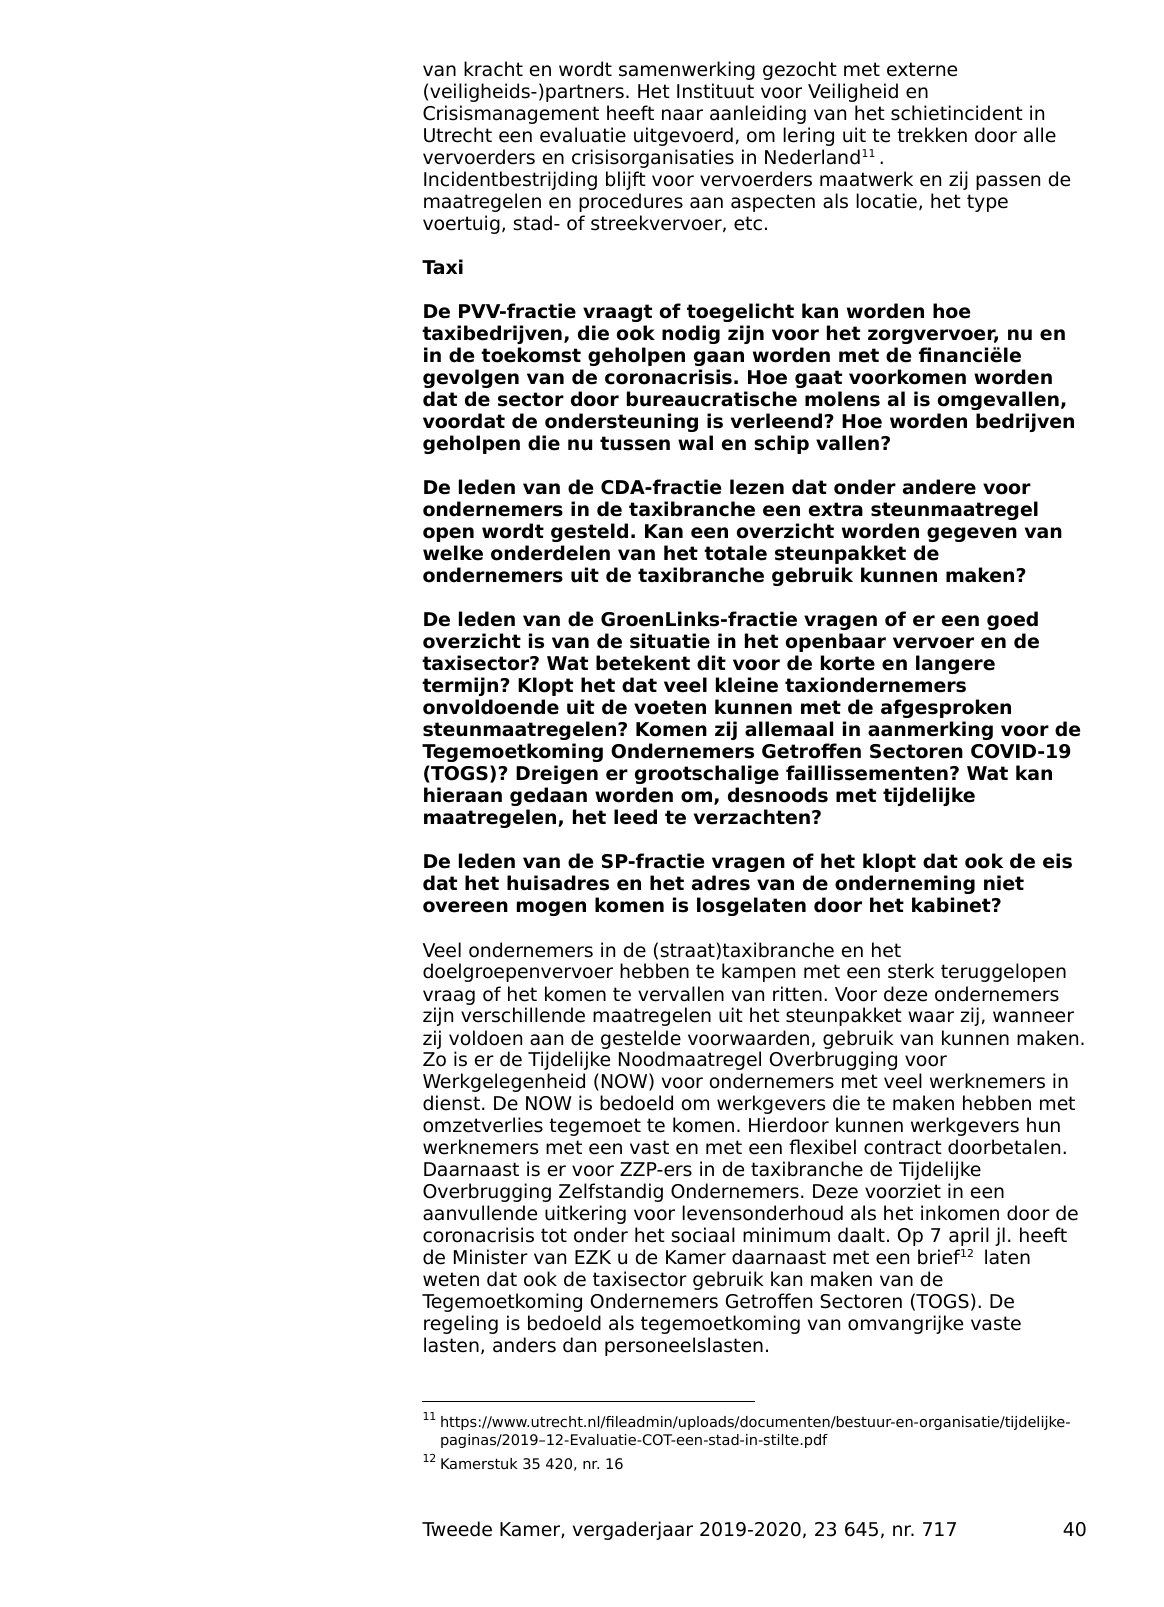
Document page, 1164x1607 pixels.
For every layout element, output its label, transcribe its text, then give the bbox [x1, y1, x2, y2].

text Kamerstuk 35 420, nr. 16 [422, 1452, 1087, 1474]
text https://www.utrecht.nl/fileadmin/uploads/documenten/bestuur-en-organisatie/tijdelijke-paginas/2019–12-Evaluatie-COT-een-stad-in-stilte.pdf [422, 1410, 1087, 1449]
text De leden van de GroenLinks-fractie vragen of er een goed overzicht is van de situatie in het openbaar vervoer en de taxisector? Wat betekent dit voor de korte en langere termijn? Klopt het dat veel kleine taxiondernemers onvoldoende uit de voeten kunnen met de afgesproken steunmaatregelen? Komen zij allemaal in aanmerking voor de Tegemoetkoming Ondernemers Getroffen Sectoren COVID-19 (TOGS)? Dreigen er grootschalige faillissementen? Wat kan hieraan gedaan worden om, desnoods met tijdelijke maatregelen, het leed te verzachten? [422, 609, 1087, 829]
text De leden van de SP-fractie vragen of het klopt dat ook de eis dat het huisadres en het adres van de onderneming niet overeen mogen komen is losgelaten door het kabinet? [422, 851, 1087, 917]
text van kracht en wordt samenwerking gezocht met externe (veiligheids-)partners. Het Instituut voor Veiligheid en Crisismanagement heeft naar aanleiding van het schietincident in Utrecht een evaluatie uitgevoerd, om lering uit te trekken door alle vervoerders en crisisorganisaties in Nederland. [422, 59, 1087, 169]
text De leden van de CDA-fractie lezen dat onder andere voor ondernemers in de taxibranche een extra steunmaatregel open wordt gesteld. Kan een overzicht worden gegeven van welke onderdelen van het totale steunpakket de ondernemers uit de taxibranche gebruik kunnen maken? [422, 477, 1087, 587]
text De PVV-fractie vraagt of toegelicht kan worden hoe taxibedrijven, die ook nodig zijn voor het zorgvervoer, nu en in de toekomst geholpen gaan worden met de financiële gevolgen van de coronacrisis. Hoe gaat voorkomen worden dat de sector door bureaucratische molens al is omgevallen, voordat de ondersteuning is verleend? Hoe worden bedrijven geholpen die nu tussen wal en schip vallen? [422, 301, 1087, 455]
subtitle Taxi [422, 257, 1087, 279]
text Incidentbestrijding blijft voor vervoerders maatwerk en zij passen de maatregelen en procedures aan aspecten als locatie, het type voertuig, stad- of streekvervoer, etc. [422, 169, 1087, 235]
text Veel ondernemers in de (straat)taxibranche en het doelgroepenvervoer hebben te kampen met een sterk teruggelopen vraag of het komen te vervallen van ritten. Voor deze ondernemers zijn verschillende maatregelen uit het steunpakket waar zij, wanneer zij voldoen aan de gestelde voorwaarden, gebruik van kunnen maken. Zo is er de Tijdelijke Noodmaatregel Overbrugging voor Werkgelegenheid (NOW) voor ondernemers met veel werknemers in dienst. De NOW is bedoeld om werkgevers die te maken hebben met omzetverlies tegemoet te komen. Hierdoor kunnen werkgevers hun werknemers met een vast en met een flexibel contract doorbetalen. Daarnaast is er voor ZZP-ers in de taxibranche de Tijdelijke Overbrugging Zelfstandig Ondernemers. Deze voorziet in een aanvullende uitkering voor levensonderhoud als het inkomen door de coronacrisis tot onder het sociaal minimum daalt. Op 7 april jl. heeft de Minister van EZK u de Kamer daarnaast met een brief laten weten dat ook de taxisector gebruik kan maken van de Tegemoetkoming Ondernemers Getroffen Sectoren (TOGS). De regeling is bedoeld als tegemoetkoming van omvangrijke vaste lasten, anders dan personeelslasten. [422, 939, 1087, 1357]
